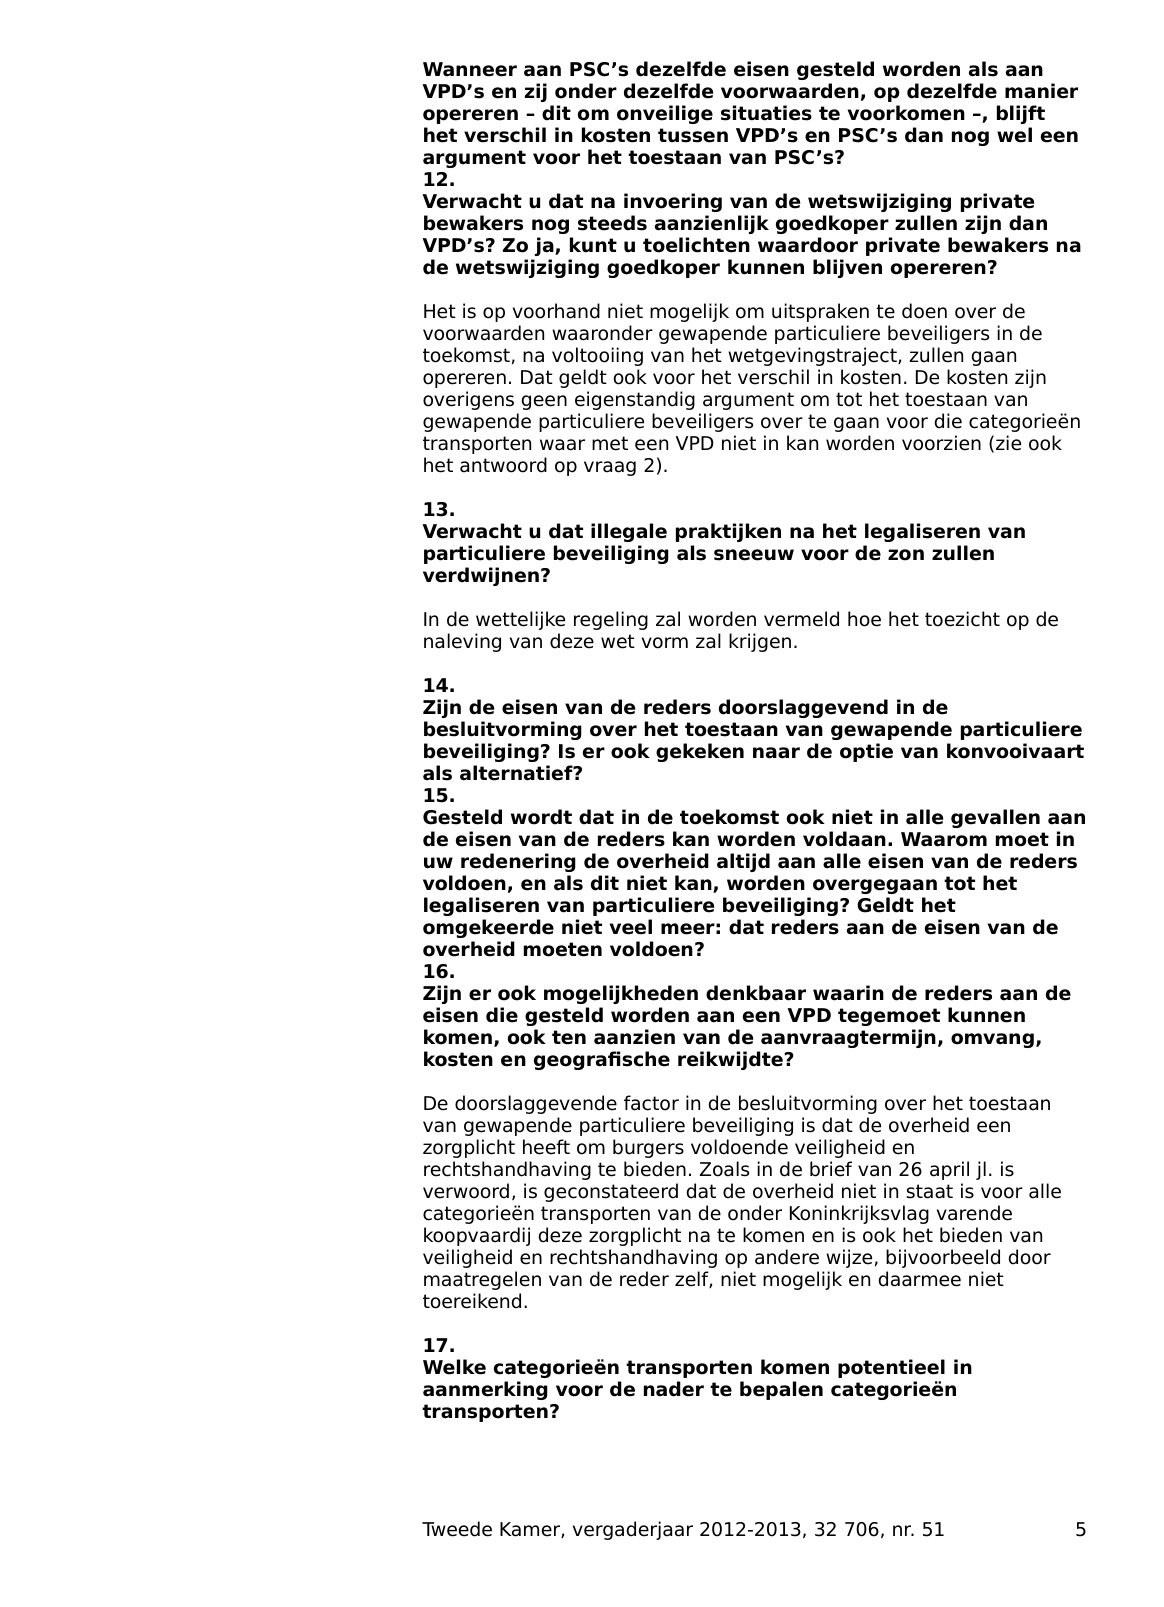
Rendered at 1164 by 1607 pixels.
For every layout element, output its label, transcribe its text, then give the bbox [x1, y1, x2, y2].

text Verwacht u dat illegale praktijken na het legaliseren van particuliere beveiliging als sneeuw voor de zon zullen verdwijnen? [422, 521, 1087, 587]
text Zijn er ook mogelijkheden denkbaar waarin de reders aan de eisen die gesteld worden aan een VPD tegemoet kunnen komen, ook ten aanzien van de aanvraagtermijn, omvang, kosten en geografische reikwijdte? [422, 983, 1087, 1071]
text 17. [422, 1335, 1087, 1357]
text Zijn de eisen van de reders doorslaggevend in de besluitvorming over het toestaan van gewapende particuliere beveiliging? Is er ook gekeken naar de optie van konvooivaart als alternatief? [422, 697, 1087, 785]
text 14. [422, 675, 1087, 697]
text 15. [422, 785, 1087, 807]
text De doorslaggevende factor in de besluitvorming over het toestaan van gewapende particuliere beveiliging is dat de overheid een zorgplicht heeft om burgers voldoende veiligheid en rechtshandhaving te bieden. Zoals in de brief van 26 april jl. is verwoord, is geconstateerd dat de overheid niet in staat is voor alle categorieën transporten van de onder Koninkrijksvlag varende koopvaardij deze zorgplicht na te komen en is ook het bieden van veiligheid en rechtshandhaving op andere wijze, bijvoorbeeld door maatregelen van de reder zelf, niet mogelijk en daarmee niet toereikend. [422, 1093, 1087, 1313]
text 12. [422, 169, 1087, 191]
text In de wettelijke regeling zal worden vermeld hoe het toezicht op de naleving van deze wet vorm zal krijgen. [422, 609, 1087, 653]
text 16. [422, 961, 1087, 983]
text Wanneer aan PSC’s dezelfde eisen gesteld worden als aan VPD’s en zij onder dezelfde voorwaarden, op dezelfde manier opereren – dit om onveilige situaties te voorkomen –, blijft het verschil in kosten tussen VPD’s en PSC’s dan nog wel een argument voor het toestaan van PSC’s? [422, 59, 1087, 169]
text Het is op voorhand niet mogelijk om uitspraken te doen over de voorwaarden waaronder gewapende particuliere beveiligers in de toekomst, na voltooiing van het wetgevingstraject, zullen gaan opereren. Dat geldt ook voor het verschil in kosten. De kosten zijn overigens geen eigenstandig argument om tot het toestaan van gewapende particuliere beveiligers over te gaan voor die categorieën transporten waar met een VPD niet in kan worden voorzien (zie ook het antwoord op vraag 2). [422, 301, 1087, 477]
text Gesteld wordt dat in de toekomst ook niet in alle gevallen aan de eisen van de reders kan worden voldaan. Waarom moet in uw redenering de overheid altijd aan alle eisen van de reders voldoen, en als dit niet kan, worden overgegaan tot het legaliseren van particuliere beveiliging? Geldt het omgekeerde niet veel meer: dat reders aan de eisen van de overheid moeten voldoen? [422, 807, 1087, 961]
text Verwacht u dat na invoering van de wetswijziging private bewakers nog steeds aanzienlijk goedkoper zullen zijn dan VPD’s? Zo ja, kunt u toelichten waardoor private bewakers na de wetswijziging goedkoper kunnen blijven opereren? [422, 191, 1087, 279]
text 13. [422, 499, 1087, 521]
text Welke categorieën transporten komen potentieel in aanmerking voor de nader te bepalen categorieën transporten? [422, 1357, 1087, 1423]
